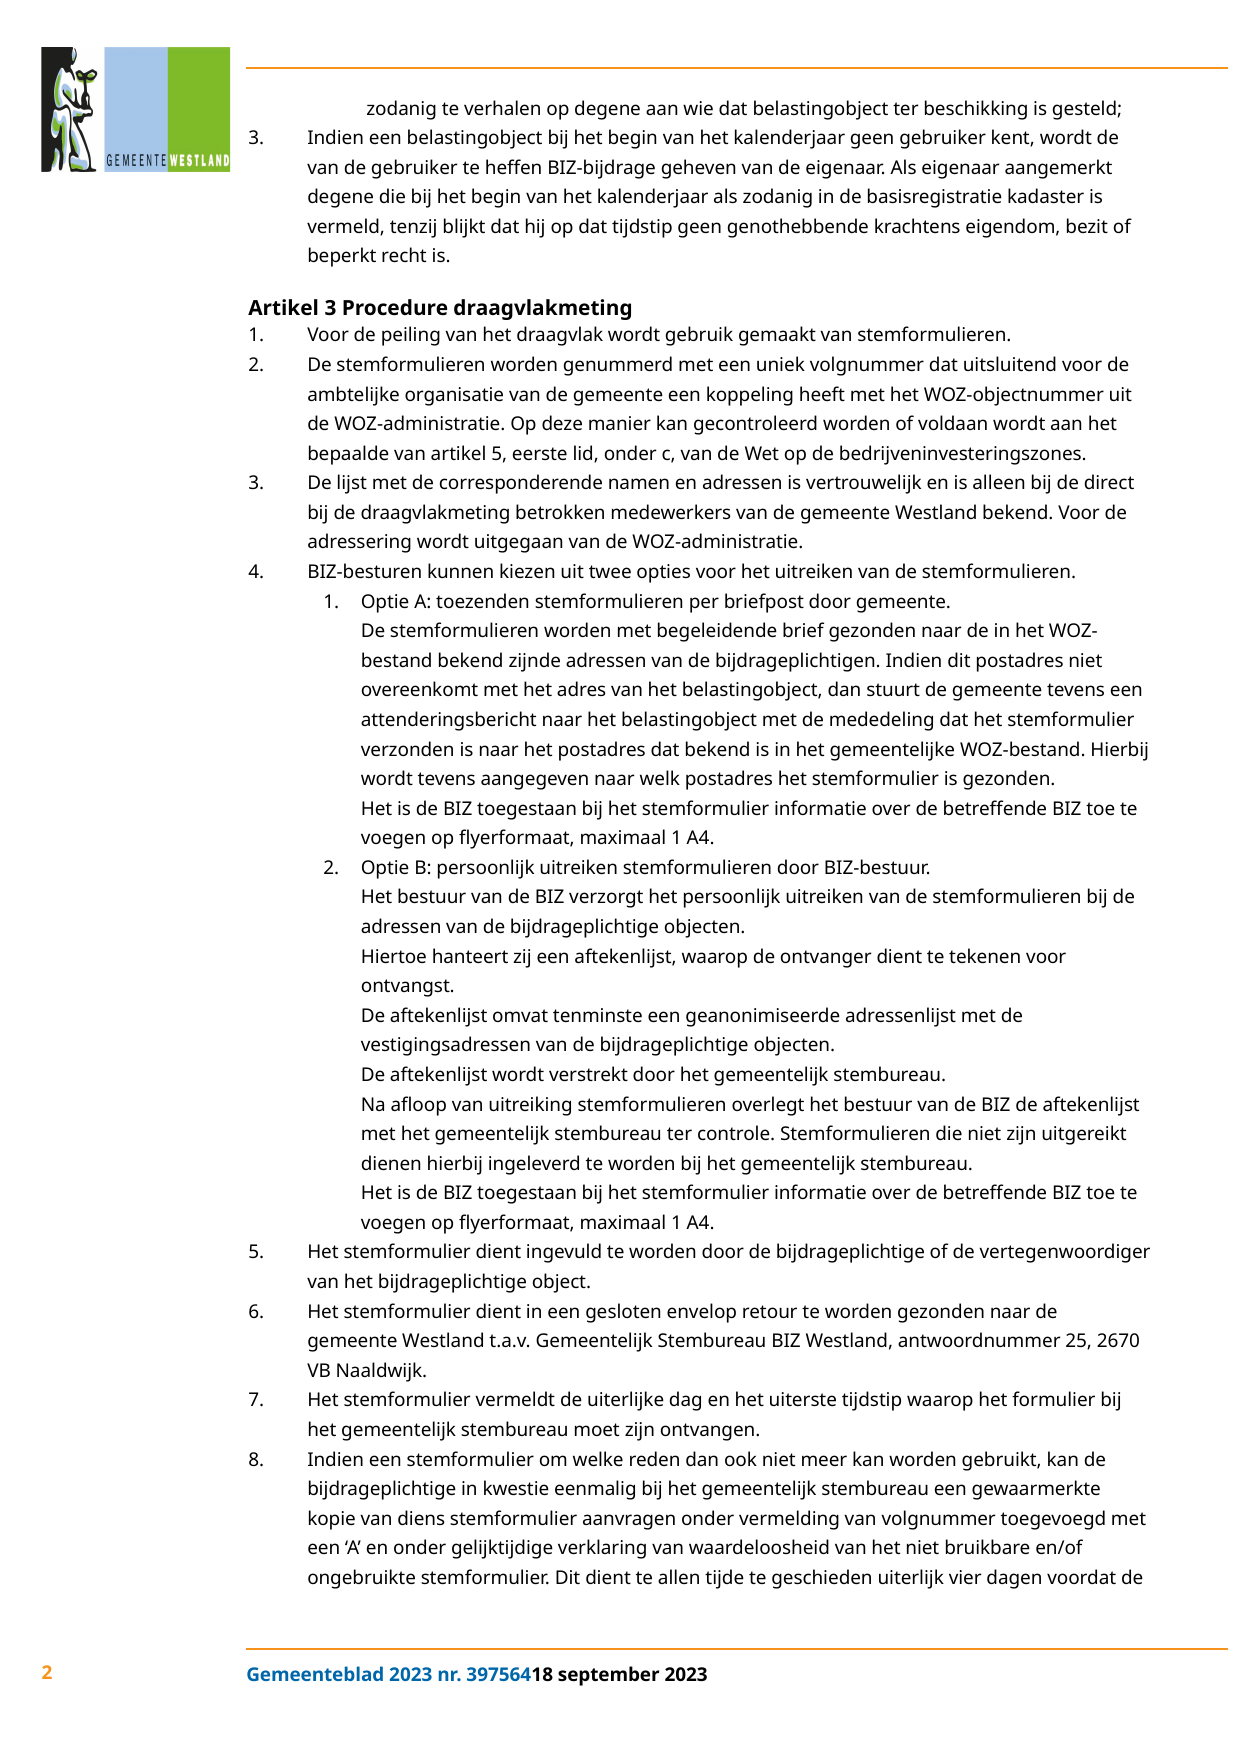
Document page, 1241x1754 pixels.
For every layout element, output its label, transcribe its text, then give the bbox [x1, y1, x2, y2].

list Het stemformulier vermeldt de uiterlijke dag en het uiterste tijdstip waarop het formulier bij het gemeentelijk stembureau moet zijn ontvangen. [248, 1387, 1152, 1442]
list Na afloop van uitreiking stemformulieren overlegt het bestuur van de BIZ de aftekenlijst met het gemeentelijk stembureau ter controle. Stemformulieren die niet zijn uitgereikt dienen hierbij ingeleverd te worden bij het gemeentelijk stembureau. [323, 1091, 1152, 1176]
list Hiertoe hanteert zij een aftekenlijst, waarop de ontvanger dient te tekenen voor ontvangst. [323, 943, 1152, 998]
list De lijst met de corresponderende namen en adressen is vertrouwelijk en is alleen bij de direct bij de draagvlakmeting betrokken medewerkers van de gemeente Westland bekend. Voor de adressering wordt uitgegaan van de WOZ-administratie. [248, 469, 1152, 554]
list De aftekenlijst omvat tenminste een geanonimiseerde adressenlijst met de vestigingsadressen van de bijdrageplichtige objecten. [323, 1002, 1152, 1057]
list Optie A: toezenden stemformulieren per briefpost door gemeente. [323, 588, 1152, 613]
list Indien een belastingobject bij het begin van het kalenderjaar geen gebruiker kent, wordt de van de gebruiker te heffen BIZ-bijdrage geheven van de eigenaar. Als eigenaar aangemerkt degene die bij het begin van het kalenderjaar als zodanig in de basisregistratie kadaster is vermeld, tenzij blijkt dat hij op dat tijdstip geen genothebbende krachtens eigendom, bezit of beperkt recht is. [248, 124, 1152, 268]
list Het stemformulier dient in een gesloten envelop retour te worden gezonden naar de gemeente Westland t.a.v. Gemeentelijk Stembureau BIZ Westland, antwoordnummer 25, 2670 VB Naaldwijk. [248, 1298, 1152, 1383]
picture [41, 47, 231, 172]
list De stemformulieren worden met begeleidende brief gezonden naar de in het WOZ-bestand bekend zijnde adressen van de bijdrageplichtigen. Indien dit postadres niet overeenkomt met het adres van het belastingobject, dan stuurt de gemeente tevens een attenderingsbericht naar het belastingobject met de mededeling dat het stemformulier verzonden is naar het postadres dat bekend is in het gemeentelijke WOZ-bestand. Hierbij wordt tevens aangegeven naar welk postadres het stemformulier is gezonden. [323, 617, 1152, 791]
list Voor de peiling van het draagvlak wordt gebruik gemaakt van stemformulieren. [248, 322, 1152, 347]
list De aftekenlijst wordt verstrekt door het gemeentelijk stembureau. [323, 1061, 1152, 1087]
list Indien een stemformulier om welke reden dan ook niet meer kan worden gebruikt, kan de bijdrageplichtige in kwestie eenmalig bij het gemeentelijk stembureau een gewaarmerkte kopie van diens stemformulier aanvragen onder vermelding van volgnummer toegevoegd met een ‘A’ en onder gelijktijdige verklaring van waardeloosheid van het niet bruikbare en/of ongebruikte stemformulier. Dit dient te allen tijde te geschieden uiterlijk vier dagen voordat de [248, 1446, 1152, 1590]
list De stemformulieren worden genummerd met een uniek volgnummer dat uitsluitend voor de ambtelijke organisatie van de gemeente een koppeling heeft met het WOZ-objectnummer uit de WOZ-administratie. Op deze manier kan gecontroleerd worden of voldaan wordt aan het bepaalde van artikel 5, eerste lid, onder c, van de Wet op de bedrijveninvesteringszones. [248, 351, 1152, 466]
list Het bestuur van de BIZ verzorgt het persoonlijk uitreiken van de stemformulieren bij de adressen van de bijdrageplichtige objecten. [323, 884, 1152, 939]
list zodanig te verhalen op degene aan wie dat belastingobject ter beschikking is gesteld; [307, 95, 1152, 121]
list BIZ-besturen kunnen kiezen uit twee opties voor het uitreiken van de stemformulieren. [248, 558, 1152, 584]
list Het is de BIZ toegestaan bij het stemformulier informatie over de betreffende BIZ toe te voegen op flyerformaat, maximaal 1 A4. [323, 1179, 1152, 1235]
list Optie B: persoonlijk uitreiken stemformulieren door BIZ-bestuur. [323, 854, 1152, 880]
list Het is de BIZ toegestaan bij het stemformulier informatie over de betreffende BIZ toe te voegen op flyerformaat, maximaal 1 A4. [323, 795, 1152, 850]
list Het stemformulier dient ingevuld te worden door de bijdrageplichtige of de vertegenwoordiger van het bijdrageplichtige object. [248, 1239, 1152, 1294]
text Artikel 3 Procedure draagvlakmeting [248, 293, 1152, 322]
